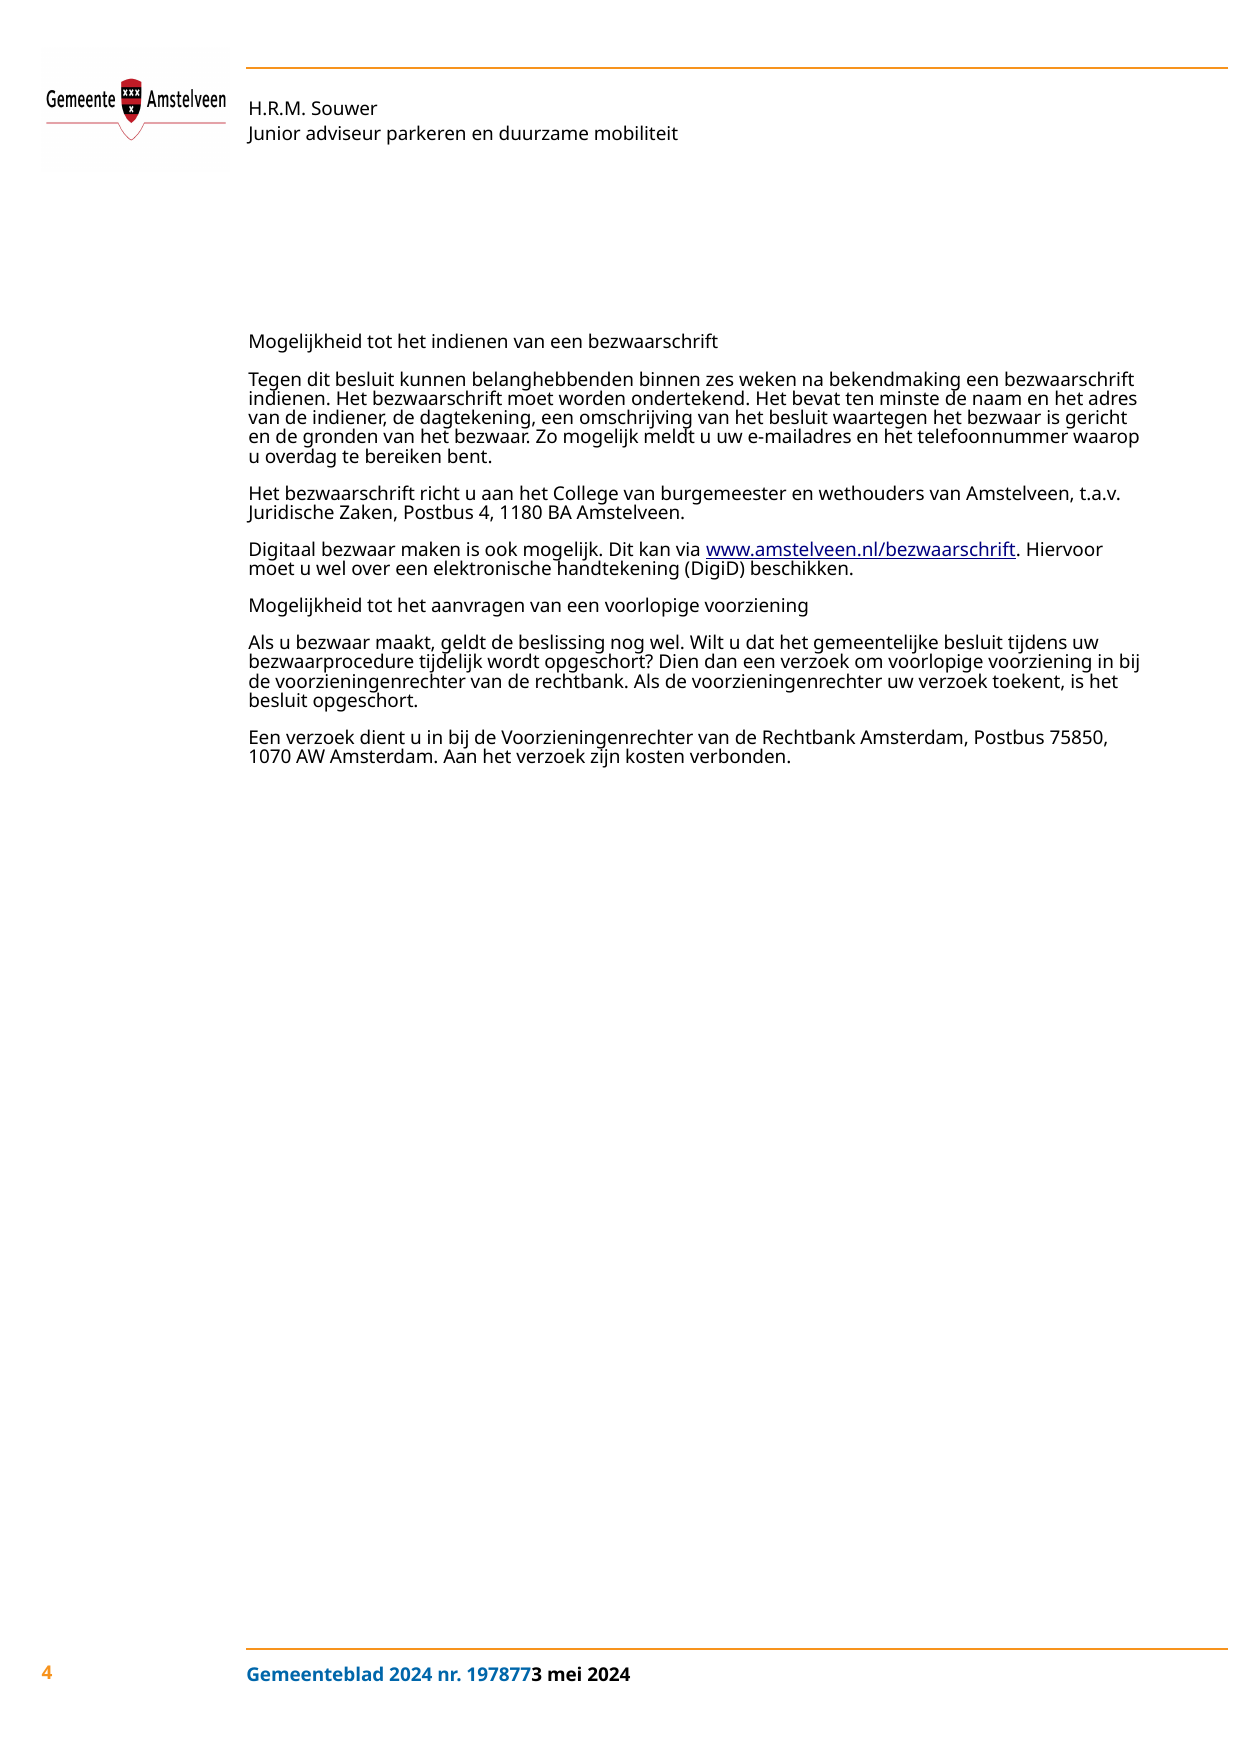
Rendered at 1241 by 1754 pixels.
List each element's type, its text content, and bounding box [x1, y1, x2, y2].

text Een verzoek dient u in bij de Voorzieningenrechter van de Rechtbank Amsterdam, Postbus 75850, 1070 AW Amsterdam. Aan het verzoek zijn kosten verbonden. [248, 729, 1152, 767]
picture [41, 47, 231, 172]
text Digitaal bezwaar maken is ook mogelijk. Dit kan via www.amstelveen.nl/bezwaarschrift. Hiervoor moet u wel over een elektronische handtekening (DigiD) beschikken. [248, 541, 1152, 579]
text Mogelijkheid tot het aanvragen van een voorlopige voorziening [248, 597, 1152, 616]
text Junior adviseur parkeren en duurzame mobiliteit [248, 121, 1152, 146]
text Mogelijkheid tot het indienen van een bezwaarschrift [248, 333, 1152, 353]
text Het bezwaarschrift richt u aan het College van burgemeester en wethouders van Amstelveen, t.a.v. Juridische Zaken, Postbus 4, 1180 BA Amstelveen. [248, 484, 1152, 523]
text Als u bezwaar maakt, geldt de beslissing nog wel. Wilt u dat het gemeentelijke besluit tijdens uw bezwaarprocedure tijdelijk wordt opgeschort? Dien dan een verzoek om voorlopige voorziening in bij de voorzieningenrechter van de rechtbank. Als de voorzieningenrechter uw verzoek toekent, is het besluit opgeschort. [248, 634, 1152, 711]
text Tegen dit besluit kunnen belanghebbenden binnen zes weken na bekendmaking een bezwaarschrift indienen. Het bezwaarschrift moet worden ondertekend. Het bevat ten minste de naam en het adres van de indiener, de dagtekening, een omschrijving van het besluit waartegen het bezwaar is gericht en de gronden van het bezwaar. Zo mogelijk meldt u uw e-mailadres en het telefoonnummer waarop u overdag te bereiken bent. [248, 371, 1152, 467]
text H.R.M. Souwer [248, 95, 1152, 121]
